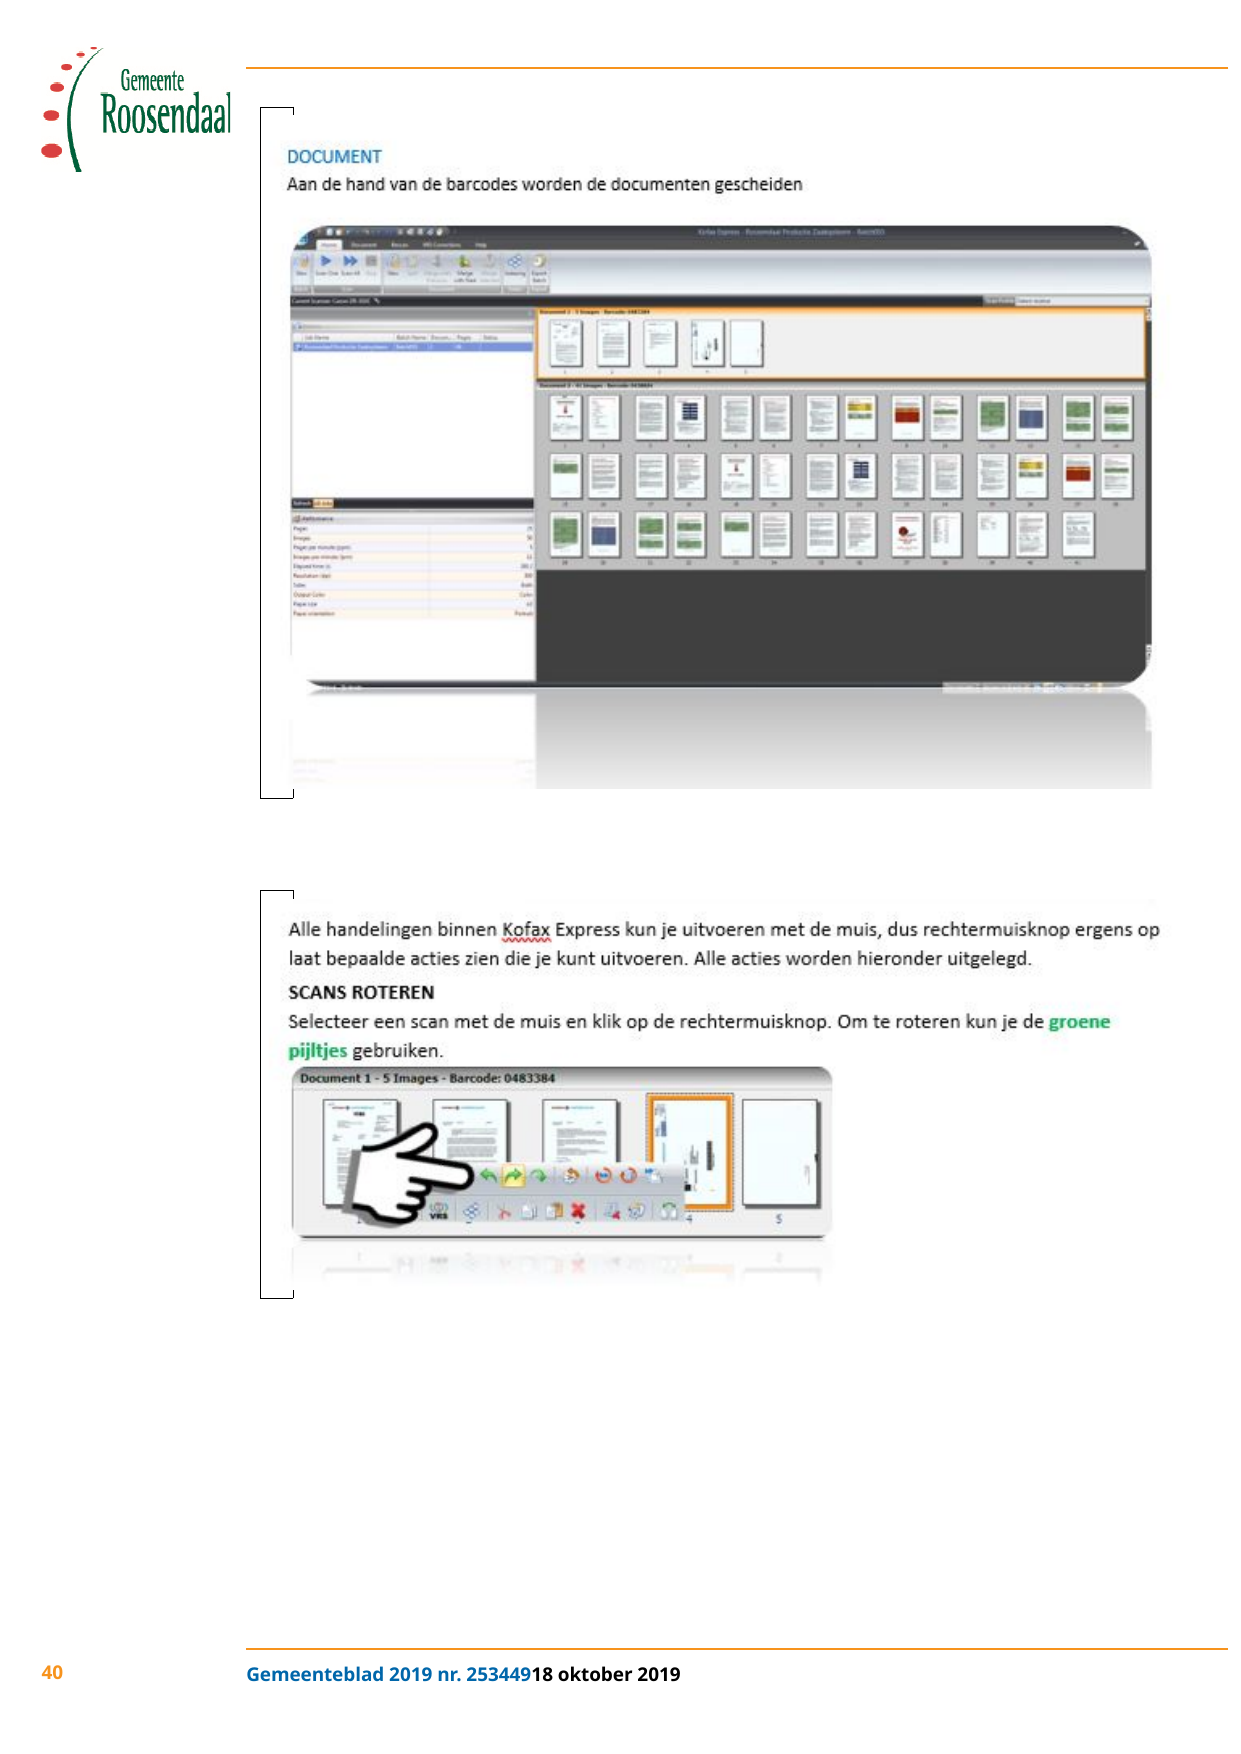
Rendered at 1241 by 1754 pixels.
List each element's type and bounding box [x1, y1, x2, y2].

picture [268, 115, 1173, 789]
picture [268, 899, 1173, 1290]
picture [41, 47, 231, 172]
